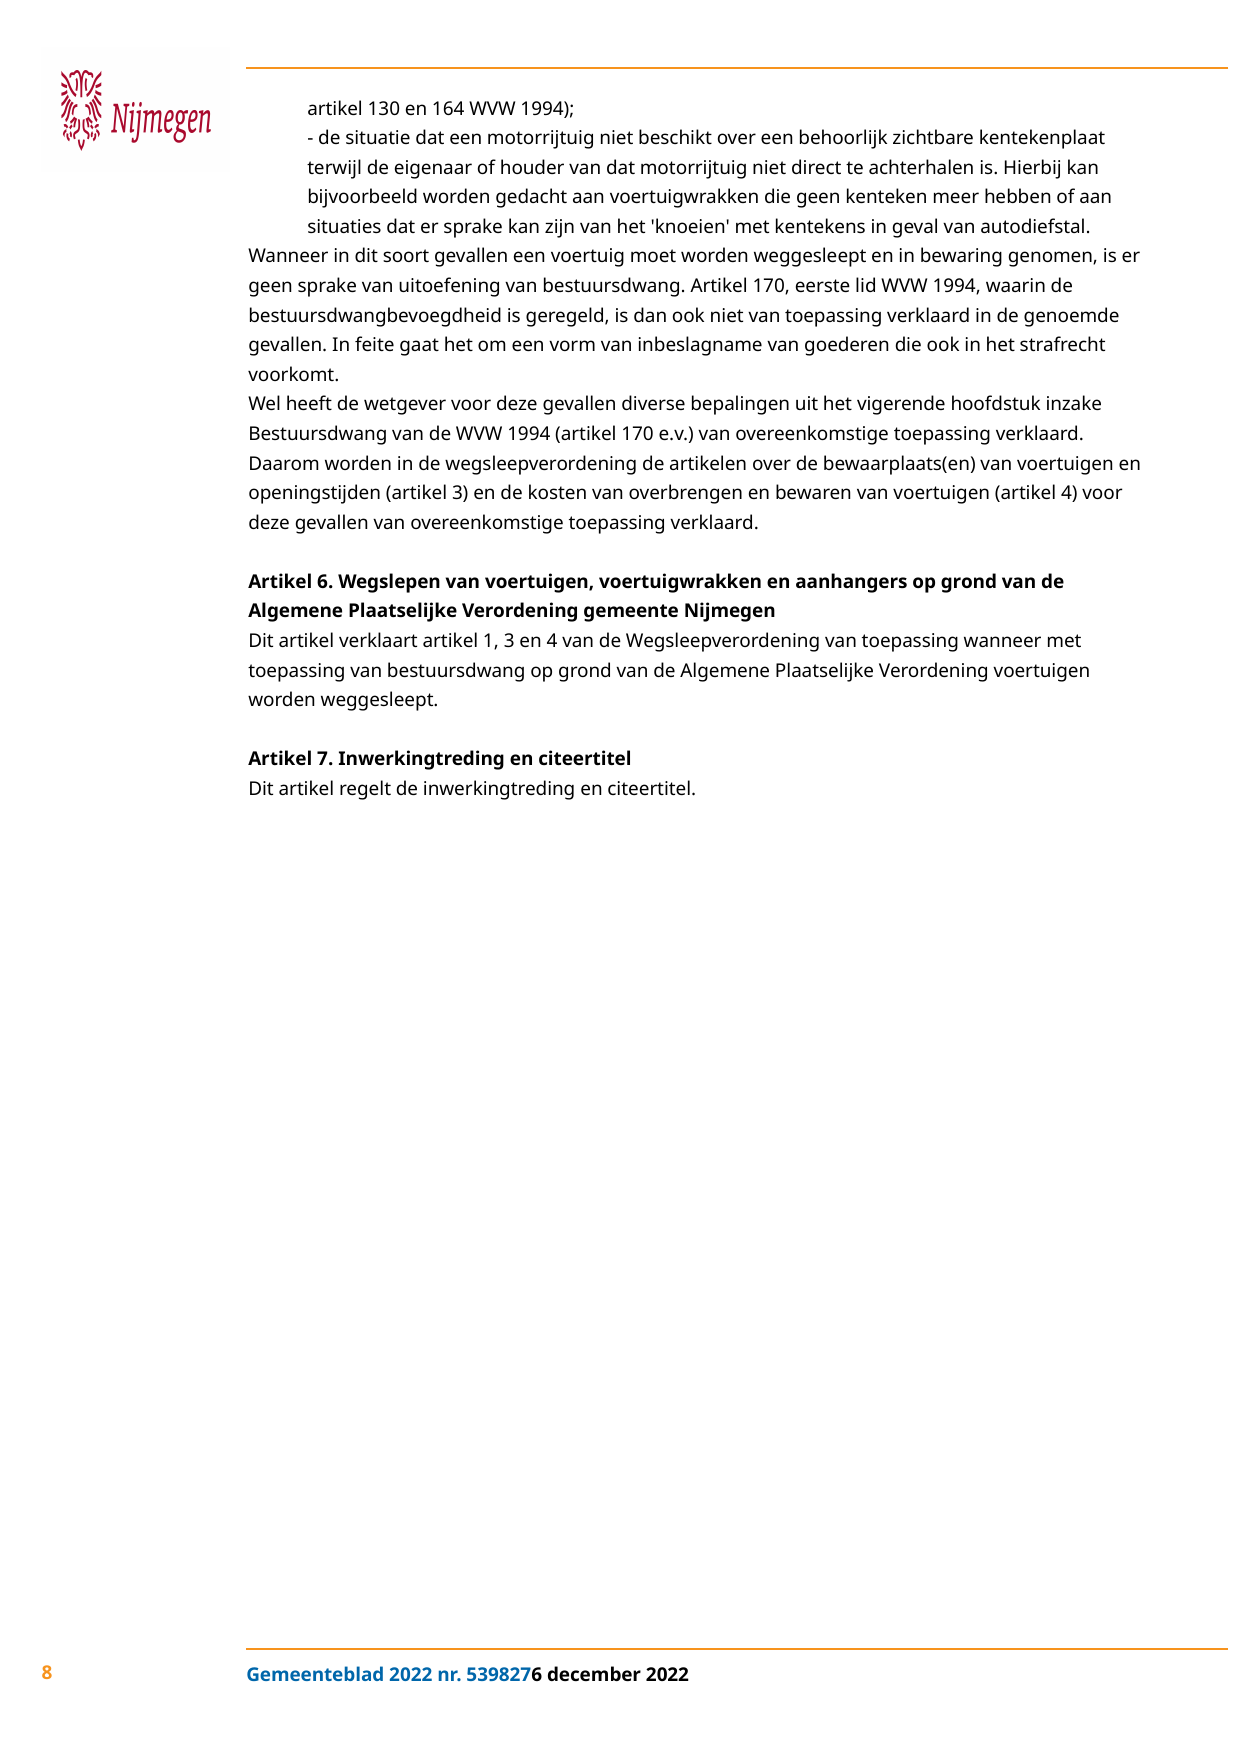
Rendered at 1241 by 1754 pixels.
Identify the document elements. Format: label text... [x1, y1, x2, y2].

list artikel 130 en 164 WVW 1994); [248, 95, 1152, 121]
text Wel heeft de wetgever voor deze gevallen diverse bepalingen uit het vigerende hoofdstuk inzake Bestuursdwang van de WVW 1994 (artikel 170 e.v.) van overeenkomstige toepassing verklaard. Daarom worden in de wegsleepverordening de artikelen over de bewaarplaats(en) van voertuigen en openingstijden (artikel 3) en de kosten van overbrengen en bewaren van voertuigen (artikel 4) voor deze gevallen van overeenkomstige toepassing verklaard. [248, 391, 1152, 535]
text Artikel 7. Inwerkingtreding en citeertitel [248, 746, 1152, 771]
list - de situatie dat een motorrijtuig niet beschikt over een behoorlijk zichtbare kentekenplaat terwijl de eigenaar of houder van dat motorrijtuig niet direct te achterhalen is. Hierbij kan bijvoorbeeld worden gedacht aan voertuigwrakken die geen kenteken meer hebben of aan situaties dat er sprake kan zijn van het 'knoeien' met kentekens in geval van autodiefstal. [248, 124, 1152, 239]
text Dit artikel verklaart artikel 1, 3 en 4 van de Wegsleepverordening van toepassing wanneer met toepassing van bestuursdwang op grond van de Algemene Plaatselijke Verordening voertuigen worden weggesleept. [248, 627, 1152, 712]
text Wanneer in dit soort gevallen een voertuig moet worden weggesleept en in bewaring genomen, is er geen sprake van uitoefening van bestuursdwang. Artikel 170, eerste lid WVW 1994, waarin de bestuursdwangbevoegdheid is geregeld, is dan ook niet van toepassing verklaard in de genoemde gevallen. In feite gaat het om een vorm van inbeslagname van goederen die ook in het strafrecht voorkomt. [248, 243, 1152, 387]
picture [41, 47, 231, 172]
text Dit artikel regelt de inwerkingtreding en citeertitel. [248, 775, 1152, 801]
text Artikel 6. Wegslepen van voertuigen, voertuigwrakken en aanhangers op grond van de Algemene Plaatselijke Verordening gemeente Nijmegen [248, 568, 1152, 623]
